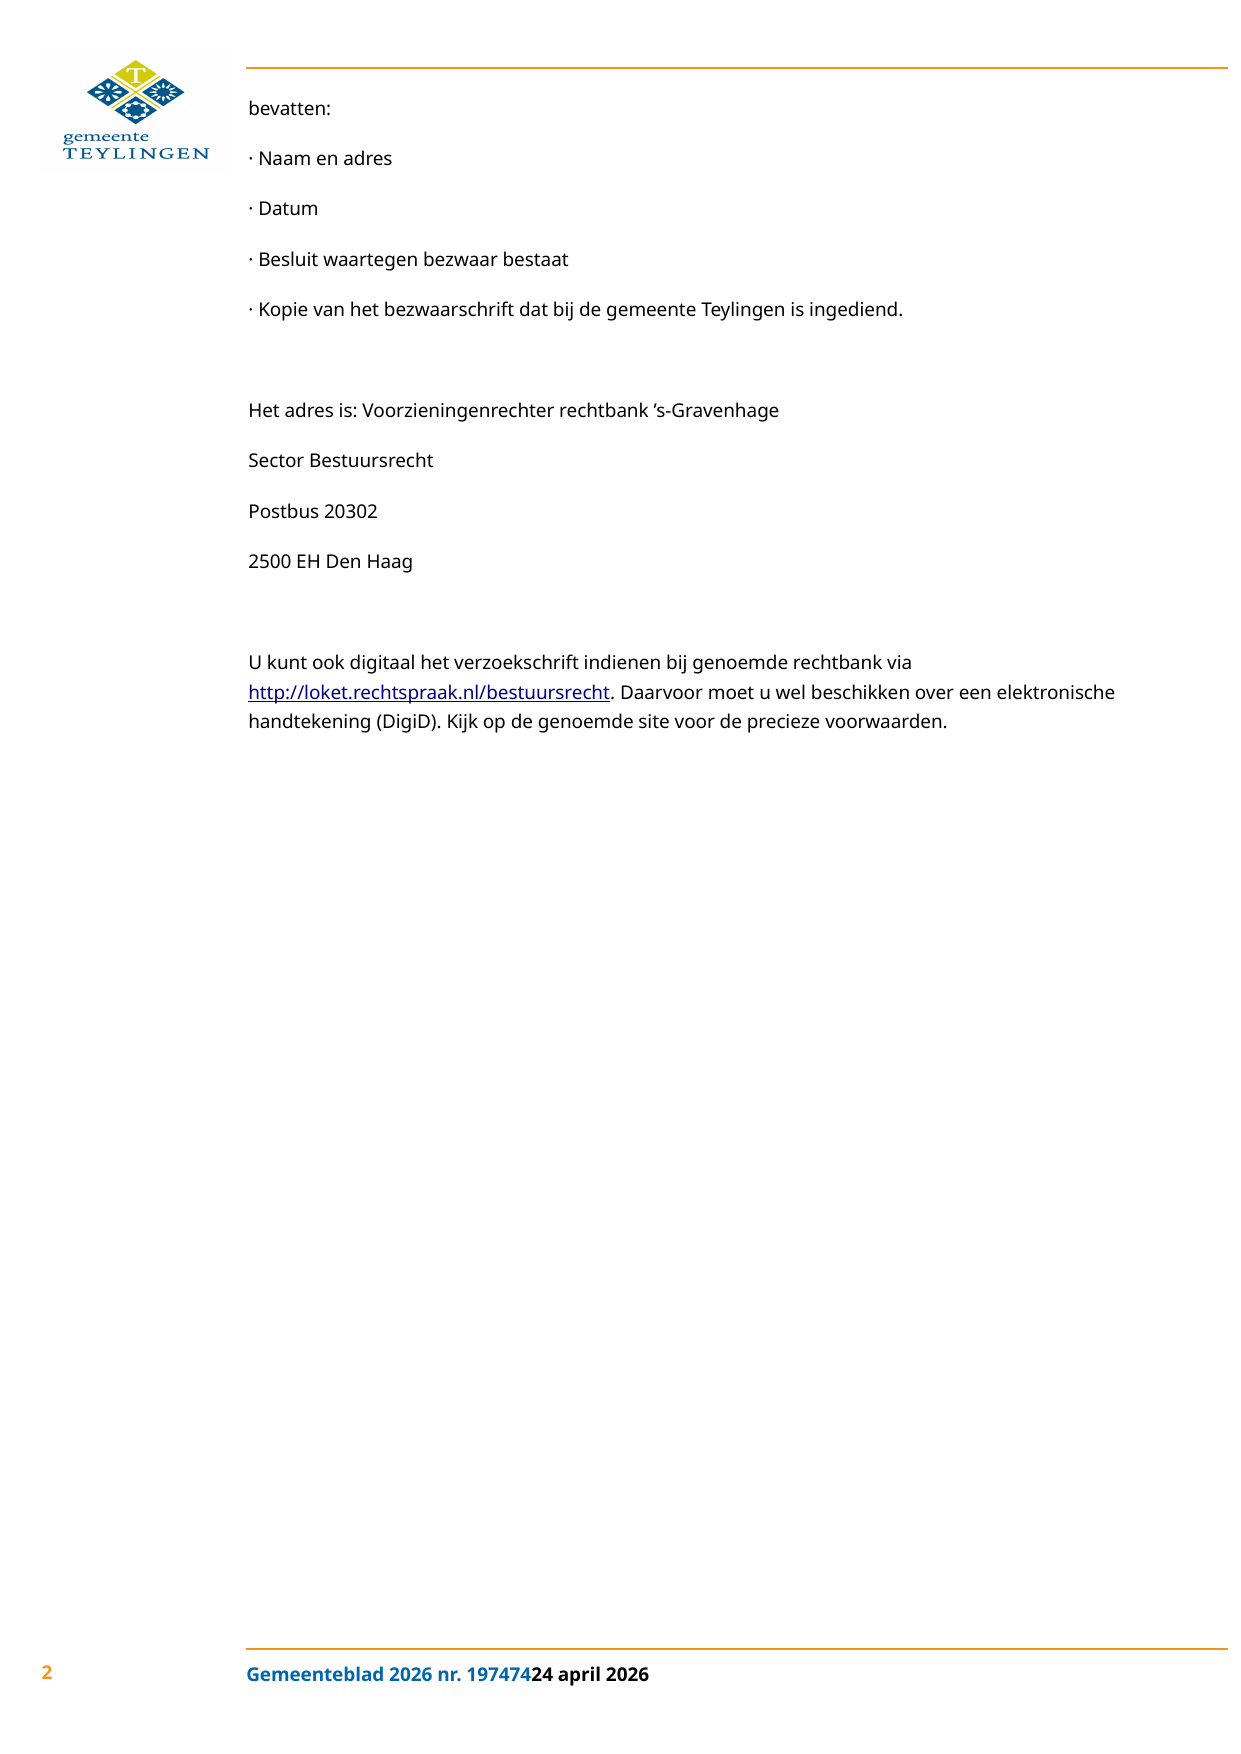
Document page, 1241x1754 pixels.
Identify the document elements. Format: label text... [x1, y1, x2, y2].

picture [41, 47, 231, 172]
text 2500 EH Den Haag [248, 548, 1152, 574]
text · Besluit waartegen bezwaar bestaat [248, 246, 1152, 272]
text Postbus 20302 [248, 498, 1152, 524]
text U kunt ook digitaal het verzoekschrift indienen bij genoemde rechtbank via http://loket.rechtspraak.nl/bestuursrecht. Daarvoor moet u wel beschikken over een elektronische handtekening (DigiD). Kijk op de genoemde site voor de precieze voorwaarden. [248, 649, 1152, 734]
text bevatten: [248, 95, 1152, 121]
text · Datum [248, 196, 1152, 221]
text · Kopie van het bezwaarschrift dat bij de gemeente Teylingen is ingediend. [248, 296, 1152, 322]
text · Naam en adres [248, 145, 1152, 171]
text Het adres is: Voorzieningenrechter rechtbank ’s-Gravenhage [248, 397, 1152, 423]
text Sector Bestuursrecht [248, 448, 1152, 473]
